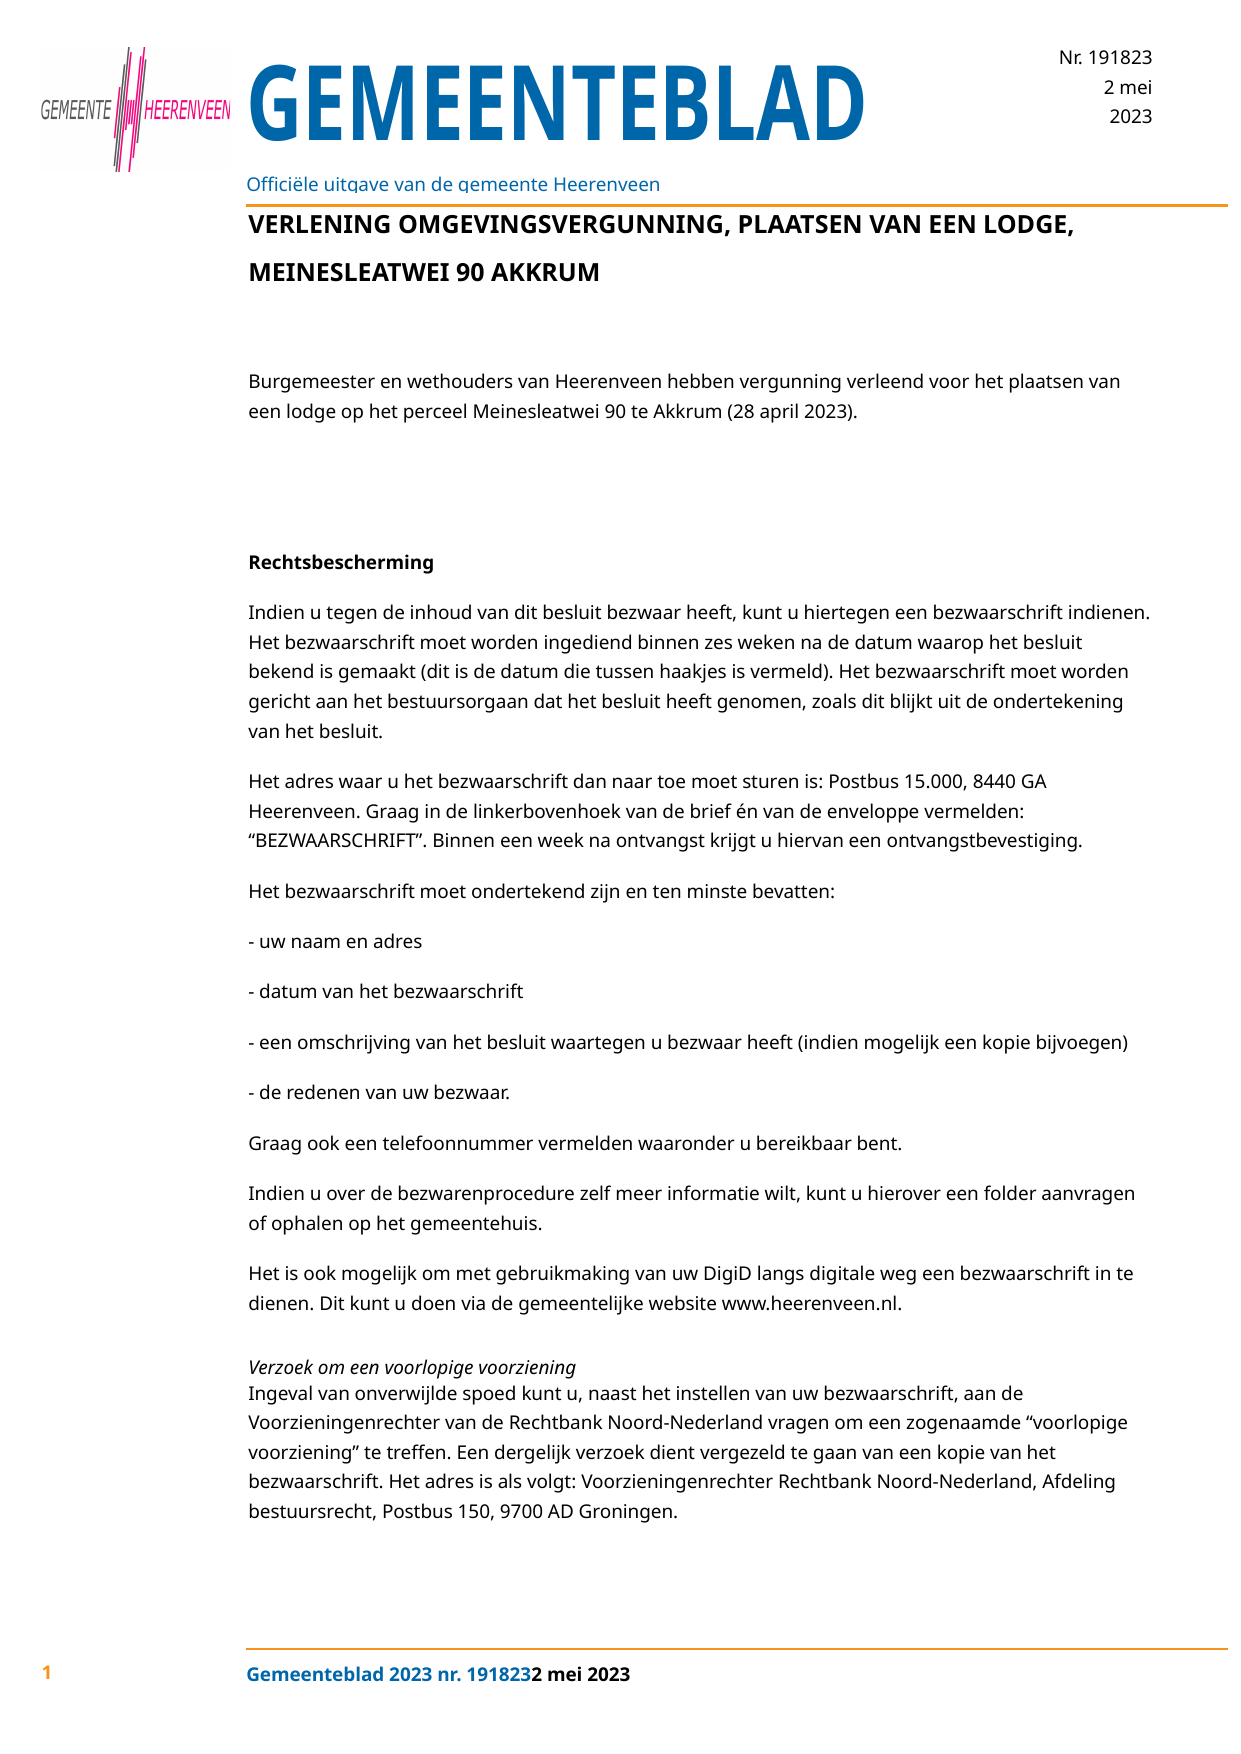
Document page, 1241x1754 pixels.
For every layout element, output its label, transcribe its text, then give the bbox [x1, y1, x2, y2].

text Rechtsbescherming [248, 549, 1152, 575]
text VERLENING OMGEVINGSVERGUNNING, PLAATSEN VAN EEN LODGE, MEINESLEATWEI 90 AKKRUM [248, 207, 1152, 288]
text Indien u over de bezwarenprocedure zelf meer informatie wilt, kunt u hierover een folder aanvragen of ophalen op het gemeentehuis. [248, 1180, 1152, 1236]
text Verzoek om een voorlopige voorziening [248, 1354, 1152, 1380]
text Ingeval van onverwijlde spoed kunt u, naast het instellen van uw bezwaarschrift, aan de Voorzieningenrechter van de Rechtbank Noord-Nederland vragen om een zogenaamde “voorlopige voorziening” te treffen. Een dergelijk verzoek dient vergezeld te gaan van een kopie van het bezwaarschrift. Het adres is als volgt: Voorzieningenrechter Rechtbank Noord-Nederland, Afdeling bestuursrecht, Postbus 150, 9700 AD Groningen. [248, 1380, 1152, 1524]
text - een omschrijving van het besluit waartegen u bezwaar heeft (indien mogelijk een kopie bijvoegen) [248, 1029, 1152, 1055]
text Het is ook mogelijk om met gebruikmaking van uw DigiD langs digitale weg een bezwaarschrift in te dienen. Dit kunt u doen via de gemeentelijke website www.heerenveen.nl. [248, 1260, 1152, 1316]
text - uw naam en adres [248, 928, 1152, 954]
text - datum van het bezwaarschrift [248, 979, 1152, 1004]
text Het adres waar u het bezwaarschrift dan naar toe moet sturen is: Postbus 15.000, 8440 GA Heerenveen. Graag in de linkerbovenhoek van de brief én van de enveloppe vermelden: “BEZWAARSCHRIFT”. Binnen een week na ontvangst krijgt u hiervan een ontvangstbevestiging. [248, 768, 1152, 853]
text Het bezwaarschrift moet ondertekend zijn en ten minste bevatten: [248, 878, 1152, 904]
text - de redenen van uw bezwaar. [248, 1079, 1152, 1105]
text Burgemeester en wethouders van Heerenveen hebben vergunning verleend voor het plaatsen van een lodge op het perceel Meinesleatwei 90 te Akkrum (28 april 2023). [248, 368, 1152, 424]
text Indien u tegen de inhoud van dit besluit bezwaar heeft, kunt u hiertegen een bezwaarschrift indienen. Het bezwaarschrift moet worden ingediend binnen zes weken na de datum waarop het besluit bekend is gemaakt (dit is de datum die tussen haakjes is vermeld). Het bezwaarschrift moet worden gericht aan het bestuursorgaan dat het besluit heeft genomen, zoals dit blijkt uit de ondertekening van het besluit. [248, 599, 1152, 744]
text Graag ook een telefoonnummer vermelden waaronder u bereikbaar bent. [248, 1130, 1152, 1156]
picture [41, 47, 231, 172]
